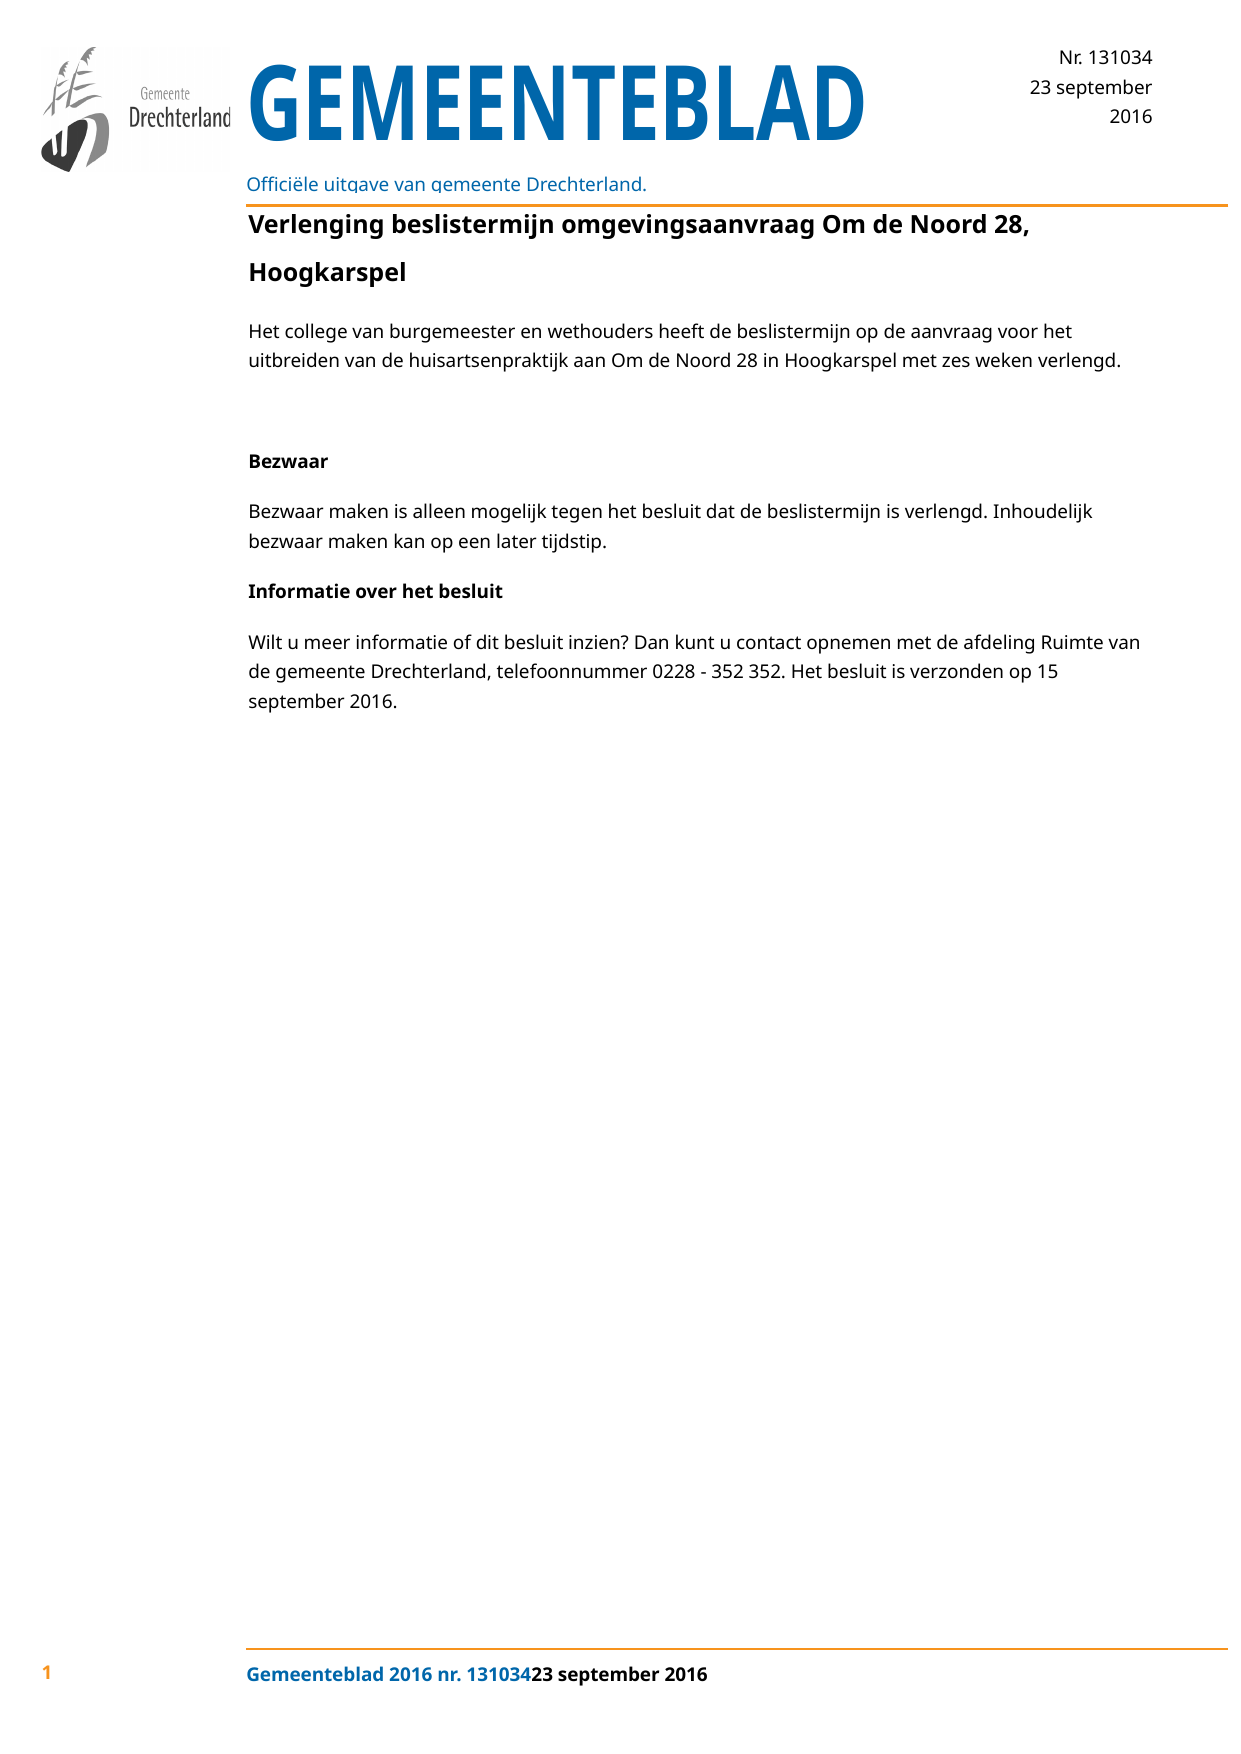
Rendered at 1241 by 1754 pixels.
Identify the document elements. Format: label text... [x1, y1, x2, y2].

picture [41, 47, 231, 172]
text Verlenging beslistermijn omgevingsaanvraag Om de Noord 28, Hoogkarspel [248, 207, 1152, 288]
text Wilt u meer informatie of dit besluit inzien? Dan kunt u contact opnemen met de afdeling Ruimte van de gemeente Drechterland, telefoonnummer 0228 - 352 352. Het besluit is verzonden op 15 september 2016. [248, 629, 1152, 714]
text Bezwaar [248, 448, 1152, 474]
text Bezwaar maken is alleen mogelijk tegen het besluit dat de beslistermijn is verlengd. Inhoudelijk bezwaar maken kan op een later tijdstip. [248, 499, 1152, 554]
text Het college van burgemeester en wethouders heeft de beslistermijn op de aanvraag voor het uitbreiden van de huisartsenpraktijk aan Om de Noord 28 in Hoogkarspel met zes weken verlengd. [248, 318, 1152, 373]
text Informatie over het besluit [248, 579, 1152, 604]
